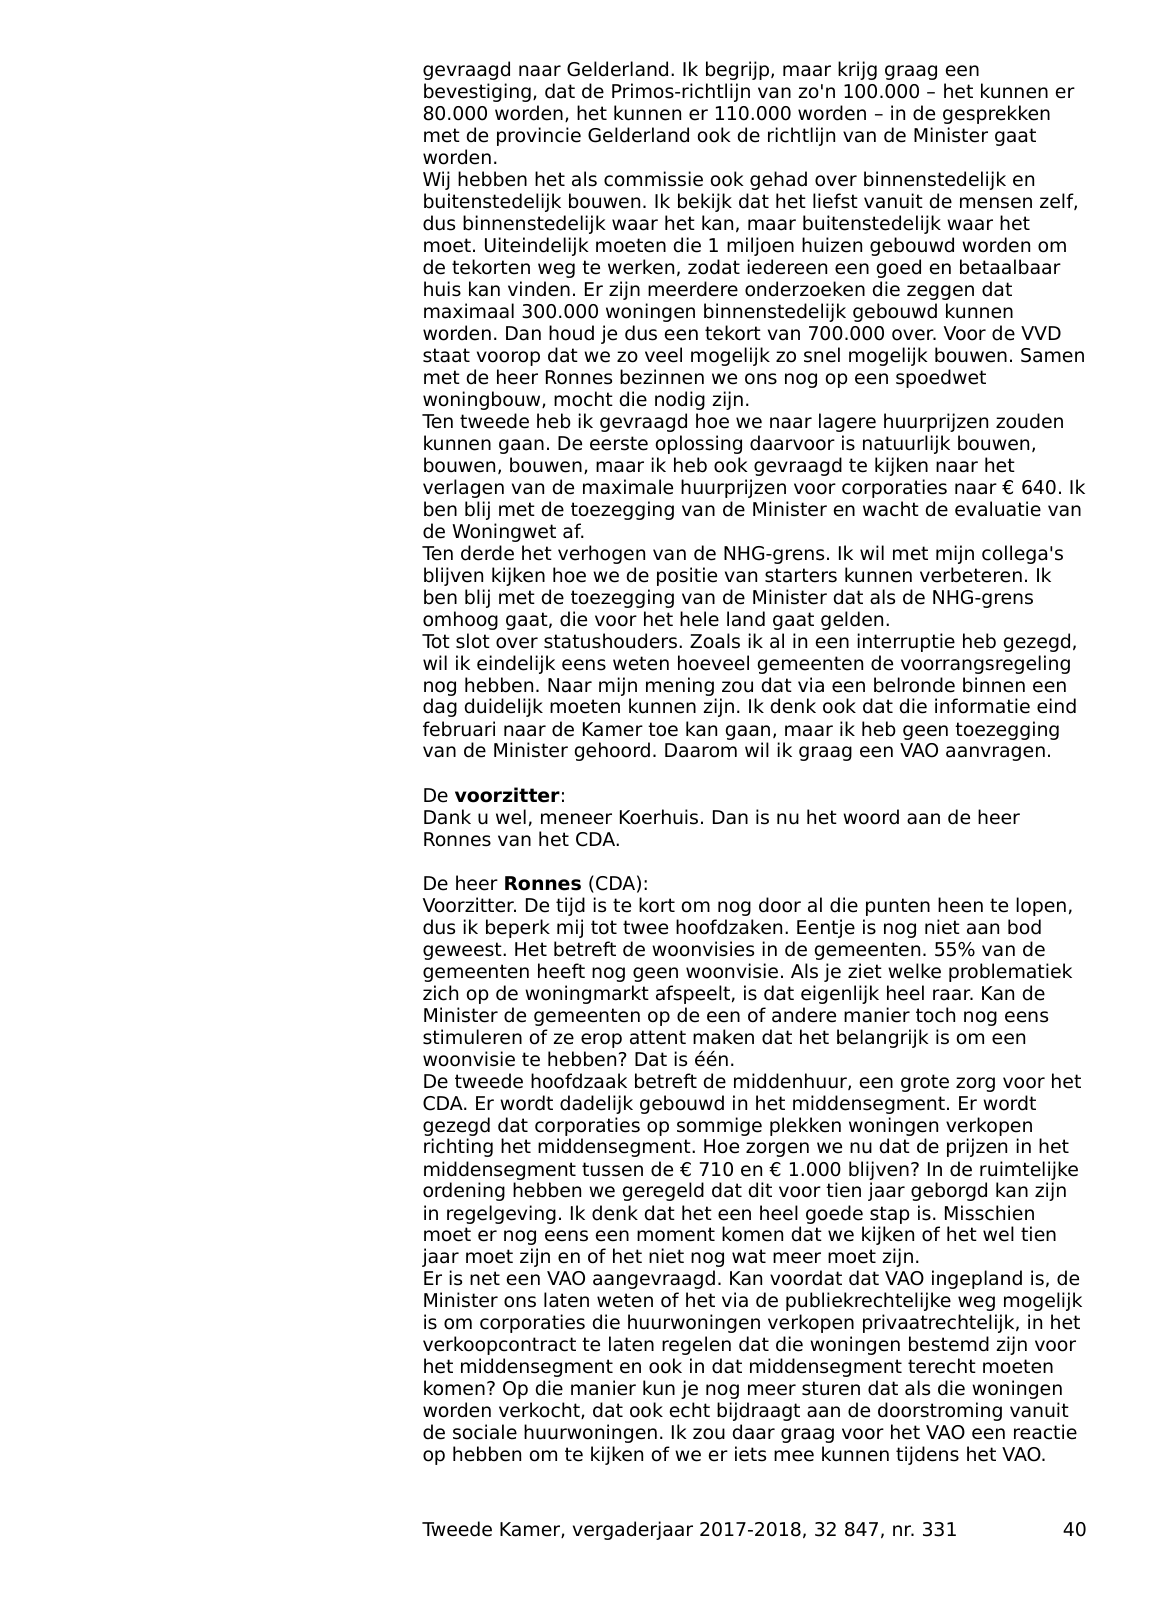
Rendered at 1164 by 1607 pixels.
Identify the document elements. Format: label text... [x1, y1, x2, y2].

text De tweede hoofdzaak betreft de middenhuur, een grote zorg voor het CDA. Er wordt dadelijk gebouwd in het middensegment. Er wordt gezegd dat corporaties op sommige plekken woningen verkopen richting het middensegment. Hoe zorgen we nu dat de prijzen in het middensegment tussen de € 710 en € 1.000 blijven? In de ruimtelijke ordening hebben we geregeld dat dit voor tien jaar geborgd kan zijn in regelgeving. Ik denk dat het een heel goede stap is. Misschien moet er nog eens een moment komen dat we kijken of het wel tien jaar moet zijn en of het niet nog wat meer moet zijn. [422, 1071, 1087, 1268]
text De heer Ronnes (CDA): [422, 873, 1087, 895]
text Ten tweede heb ik gevraagd hoe we naar lagere huurprijzen zouden kunnen gaan. De eerste oplossing daarvoor is natuurlijk bouwen, bouwen, bouwen, maar ik heb ook gevraagd te kijken naar het verlagen van de maximale huurprijzen voor corporaties naar € 640. Ik ben blij met de toezegging van de Minister en wacht de evaluatie van de Woningwet af. [422, 411, 1087, 543]
text Voorzitter. De tijd is te kort om nog door al die punten heen te lopen, dus ik beperk mij tot twee hoofdzaken. Eentje is nog niet aan bod geweest. Het betreft de woonvisies in de gemeenten. 55% van de gemeenten heeft nog geen woonvisie. Als je ziet welke problematiek zich op de woningmarkt afspeelt, is dat eigenlijk heel raar. Kan de Minister de gemeenten op de een of andere manier toch nog eens stimuleren of ze erop attent maken dat het belangrijk is om een woonvisie te hebben? Dat is één. [422, 895, 1087, 1071]
text Wij hebben het als commissie ook gehad over binnenstedelijk en buitenstedelijk bouwen. Ik bekijk dat het liefst vanuit de mensen zelf, dus binnenstedelijk waar het kan, maar buitenstedelijk waar het moet. Uiteindelijk moeten die 1 miljoen huizen gebouwd worden om de tekorten weg te werken, zodat iedereen een goed en betaalbaar huis kan vinden. Er zijn meerdere onderzoeken die zeggen dat maximaal 300.000 woningen binnenstedelijk gebouwd kunnen worden. Dan houd je dus een tekort van 700.000 over. Voor de VVD staat voorop dat we zo veel mogelijk zo snel mogelijk bouwen. Samen met de heer Ronnes bezinnen we ons nog op een spoedwet woningbouw, mocht die nodig zijn. [422, 169, 1087, 411]
text Ten derde het verhogen van de NHG-grens. Ik wil met mijn collega's blijven kijken hoe we de positie van starters kunnen verbeteren. Ik ben blij met de toezegging van de Minister dat als de NHG-grens omhoog gaat, die voor het hele land gaat gelden. [422, 543, 1087, 631]
text Tot slot over statushouders. Zoals ik al in een interruptie heb gezegd, wil ik eindelijk eens weten hoeveel gemeenten de voorrangsregeling nog hebben. Naar mijn mening zou dat via een belronde binnen een dag duidelijk moeten kunnen zijn. Ik denk ook dat die informatie eind februari naar de Kamer toe kan gaan, maar ik heb geen toezegging van de Minister gehoord. Daarom wil ik graag een VAO aanvragen. [422, 631, 1087, 762]
text gevraagd naar Gelderland. Ik begrijp, maar krijg graag een bevestiging, dat de Primos-richtlijn van zo'n 100.000 – het kunnen er 80.000 worden, het kunnen er 110.000 worden – in de gesprekken met de provincie Gelderland ook de richtlijn van de Minister gaat worden. [422, 59, 1087, 169]
text Dank u wel, meneer Koerhuis. Dan is nu het woord aan de heer Ronnes van het CDA. [422, 807, 1087, 851]
text De voorzitter: [422, 784, 1087, 807]
text Er is net een VAO aangevraagd. Kan voordat dat VAO ingepland is, de Minister ons laten weten of het via de publiekrechtelijke weg mogelijk is om corporaties die huurwoningen verkopen privaatrechtelijk, in het verkoopcontract te laten regelen dat die woningen bestemd zijn voor het middensegment en ook in dat middensegment terecht moeten komen? Op die manier kun je nog meer sturen dat als die woningen worden verkocht, dat ook echt bijdraagt aan de doorstroming vanuit de sociale huurwoningen. Ik zou daar graag voor het VAO een reactie op hebben om te kijken of we er iets mee kunnen tijdens het VAO. [422, 1268, 1087, 1466]
